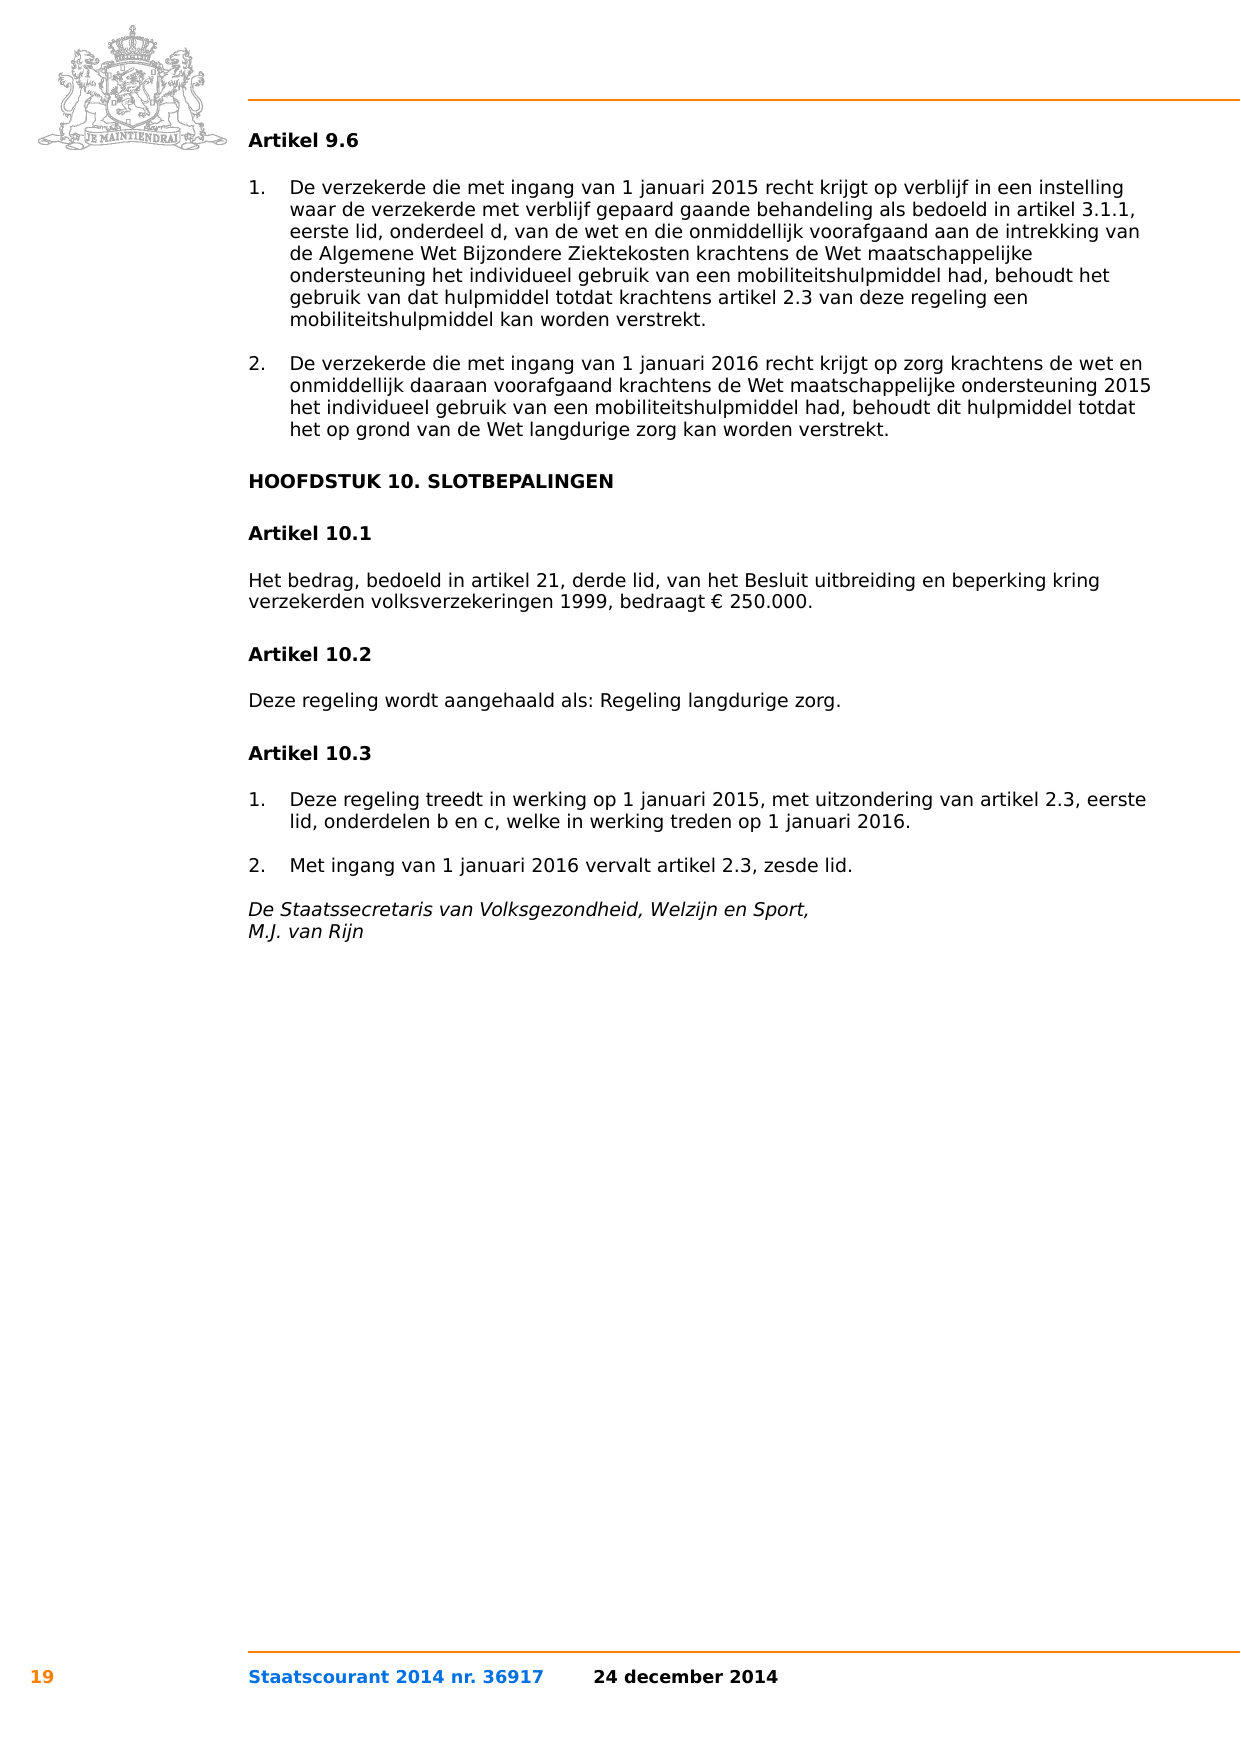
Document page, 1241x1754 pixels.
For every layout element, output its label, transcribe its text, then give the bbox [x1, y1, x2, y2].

text 1. De verzekerde die met ingang van 1 januari 2015 recht krijgt op verblijf in een instelling waar de verzekerde met verblijf gepaard gaande behandeling als bedoeld in artikel 3.1.1, eerste lid, onderdeel d, van de wet en die onmiddellijk voorafgaand aan de intrekking van de Algemene Wet Bijzondere Ziektekosten krachtens de Wet maatschappelijke ondersteuning het individueel gebruik van een mobiliteitshulpmiddel had, behoudt het gebruik van dat hulpmiddel totdat krachtens artikel 2.3 van deze regeling een mobiliteitshulpmiddel kan worden verstrekt. [248, 177, 1163, 331]
subtitle Artikel 10.3 [248, 742, 1163, 764]
subtitle Artikel 9.6 [248, 130, 1163, 152]
subtitle HOOFDSTUK 10. SLOTBEPALINGEN [248, 471, 1163, 492]
text 1. Deze regeling treedt in werking op 1 januari 2015, met uitzondering van artikel 2.3, eerste lid, onderdelen b en c, welke in werking treden op 1 januari 2016. [248, 789, 1163, 833]
text De Staatssecretaris van Volksgezondheid, Welzijn en Sport, M.J. van Rijn [248, 899, 1163, 943]
subtitle Artikel 10.2 [248, 643, 1163, 665]
subtitle Artikel 10.1 [248, 522, 1163, 544]
text Deze regeling wordt aangehaald als: Regeling langdurige zorg. [248, 690, 1163, 712]
text Het bedrag, bedoeld in artikel 21, derde lid, van het Besluit uitbreiding en beperking kring verzekerden volksverzekeringen 1999, bedraagt € 250.000. [248, 569, 1163, 613]
text 2. De verzekerde die met ingang van 1 januari 2016 recht krijgt op zorg krachtens de wet en onmiddellijk daaraan voorafgaand krachtens de Wet maatschappelijke ondersteuning 2015 het individueel gebruik van een mobiliteitshulpmiddel had, behoudt dit hulpmiddel totdat het op grond van de Wet langdurige zorg kan worden verstrekt. [248, 353, 1163, 441]
picture [38, 25, 227, 150]
text 2. Met ingang van 1 januari 2016 vervalt artikel 2.3, zesde lid. [248, 855, 1163, 877]
